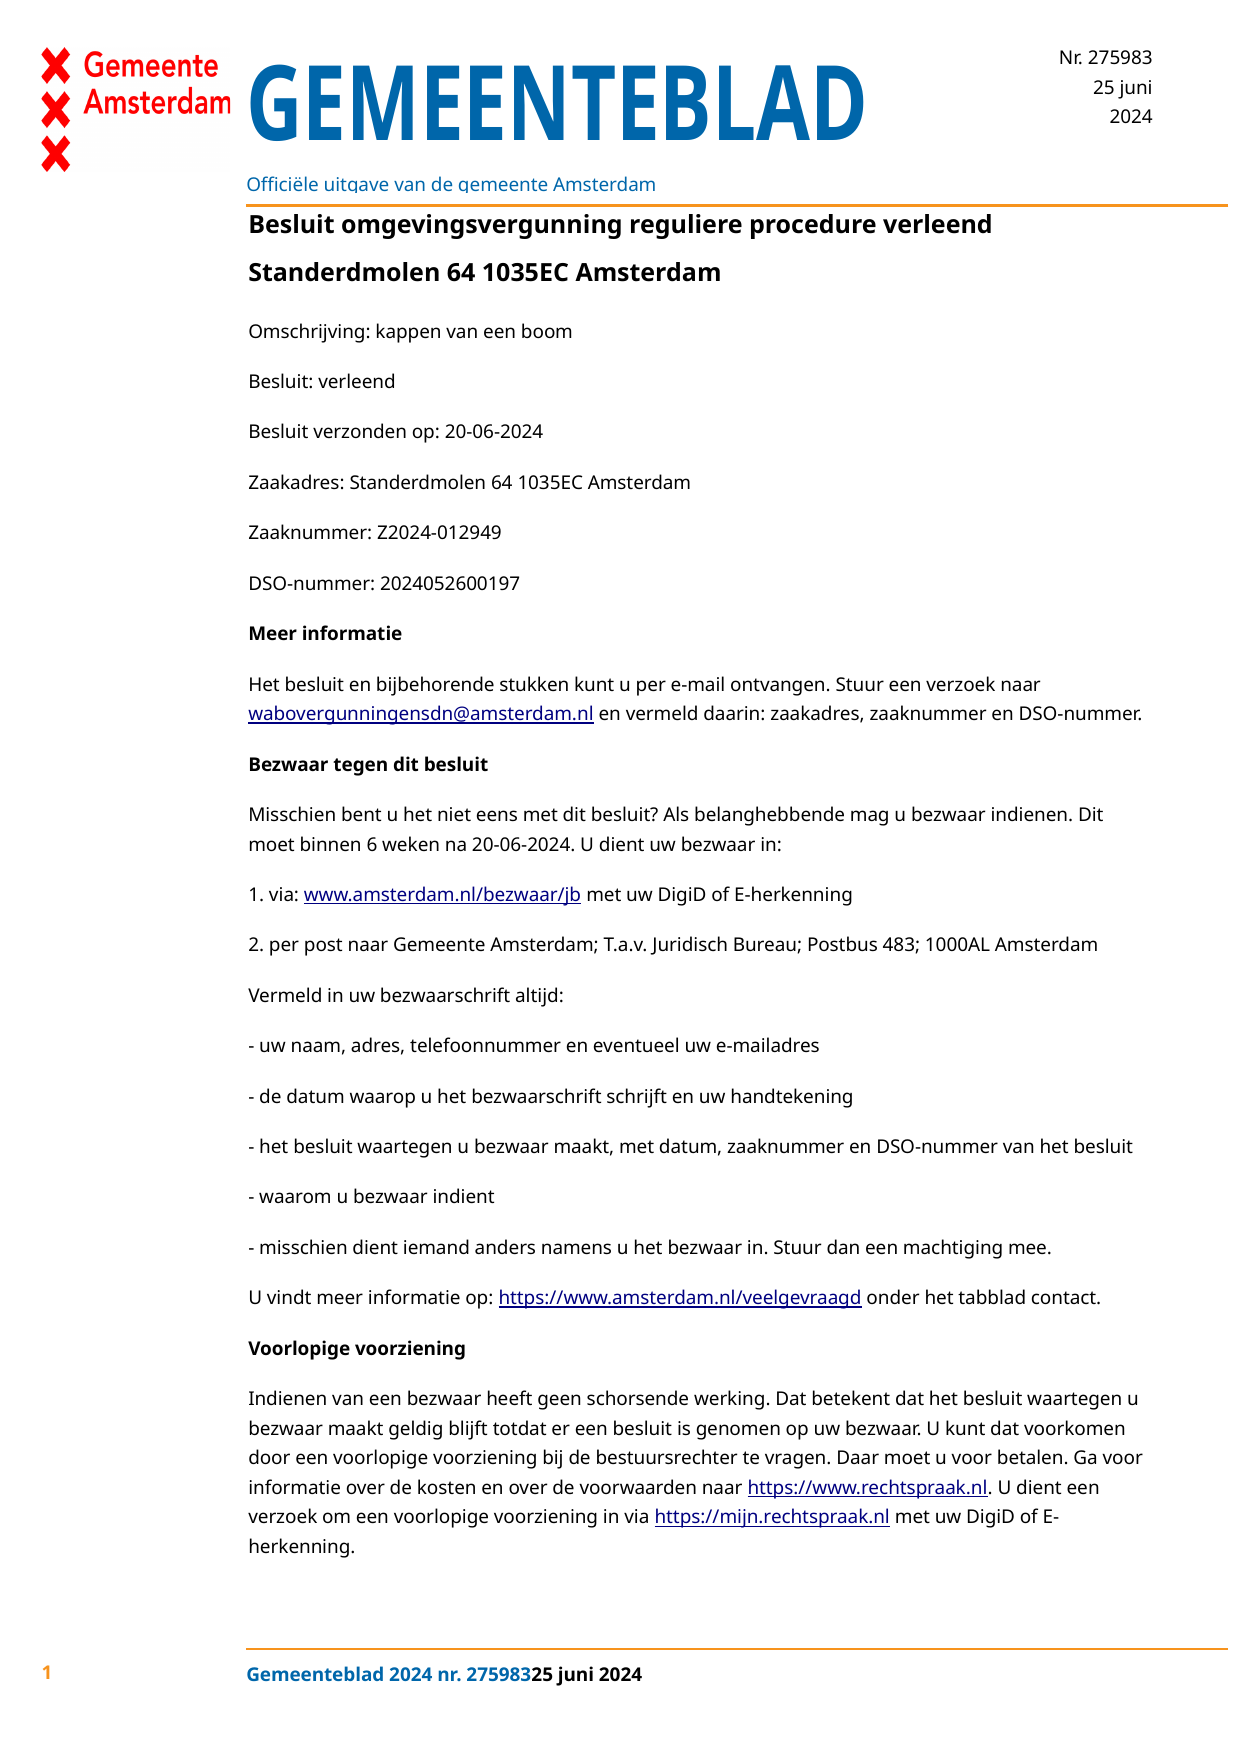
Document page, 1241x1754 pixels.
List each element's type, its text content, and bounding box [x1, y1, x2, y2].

text Indienen van een bezwaar heeft geen schorsende werking. Dat betekent dat het besluit waartegen u bezwaar maakt geldig blijft totdat er een besluit is genomen op uw bezwaar. U kunt dat voorkomen door een voorlopige voorziening bij de bestuursrechter te vragen. Daar moet u voor betalen. Ga voor informatie over de kosten en over de voorwaarden naar https://www.rechtspraak.nl. U dient een verzoek om een voorlopige voorziening in via https://mijn.rechtspraak.nl met uw DigiD of E-herkenning. [248, 1385, 1152, 1559]
text Besluit omgevingsvergunning reguliere procedure verleend Standerdmolen 64 1035EC Amsterdam [248, 207, 1152, 288]
text - het besluit waartegen u bezwaar maakt, met datum, zaaknummer en DSO-nummer van het besluit [248, 1133, 1152, 1159]
text Misschien bent u het niet eens met dit besluit? Als belanghebbende mag u bezwaar indienen. Dit moet binnen 6 weken na 20-06-2024. U dient uw bezwaar in: [248, 801, 1152, 857]
text Bezwaar tegen dit besluit [248, 751, 1152, 777]
text - de datum waarop u het bezwaarschrift schrijft en uw handtekening [248, 1083, 1152, 1109]
text 1. via: www.amsterdam.nl/bezwaar/jb met uw DigiD of E-herkenning [248, 881, 1152, 907]
text Omschrijving: kappen van een boom [248, 318, 1152, 344]
text Vermeld in uw bezwaarschrift altijd: [248, 982, 1152, 1008]
text Het besluit en bijbehorende stukken kunt u per e-mail ontvangen. Stuur een verzoek naar wabovergunningensdn@amsterdam.nl en vermeld daarin: zaakadres, zaaknummer en DSO-nummer. [248, 671, 1152, 726]
picture [41, 47, 231, 172]
text - misschien dient iemand anders namens u het bezwaar in. Stuur dan een machtiging mee. [248, 1234, 1152, 1260]
text - uw naam, adres, telefoonnummer en eventueel uw e-mailadres [248, 1032, 1152, 1058]
text Besluit verzonden op: 20-06-2024 [248, 419, 1152, 444]
text Meer informatie [248, 620, 1152, 646]
text - waarom u bezwaar indient [248, 1184, 1152, 1209]
text Zaaknummer: Z2024-012949 [248, 519, 1152, 545]
text DSO-nummer: 2024052600197 [248, 570, 1152, 596]
text 2. per post naar Gemeente Amsterdam; T.a.v. Juridisch Bureau; Postbus 483; 1000AL Amsterdam [248, 932, 1152, 957]
text Voorlopige voorziening [248, 1335, 1152, 1361]
text Zaakadres: Standerdmolen 64 1035EC Amsterdam [248, 469, 1152, 495]
text Besluit: verleend [248, 368, 1152, 394]
text U vindt meer informatie op: https://www.amsterdam.nl/veelgevraagd onder het tabblad contact. [248, 1284, 1152, 1310]
